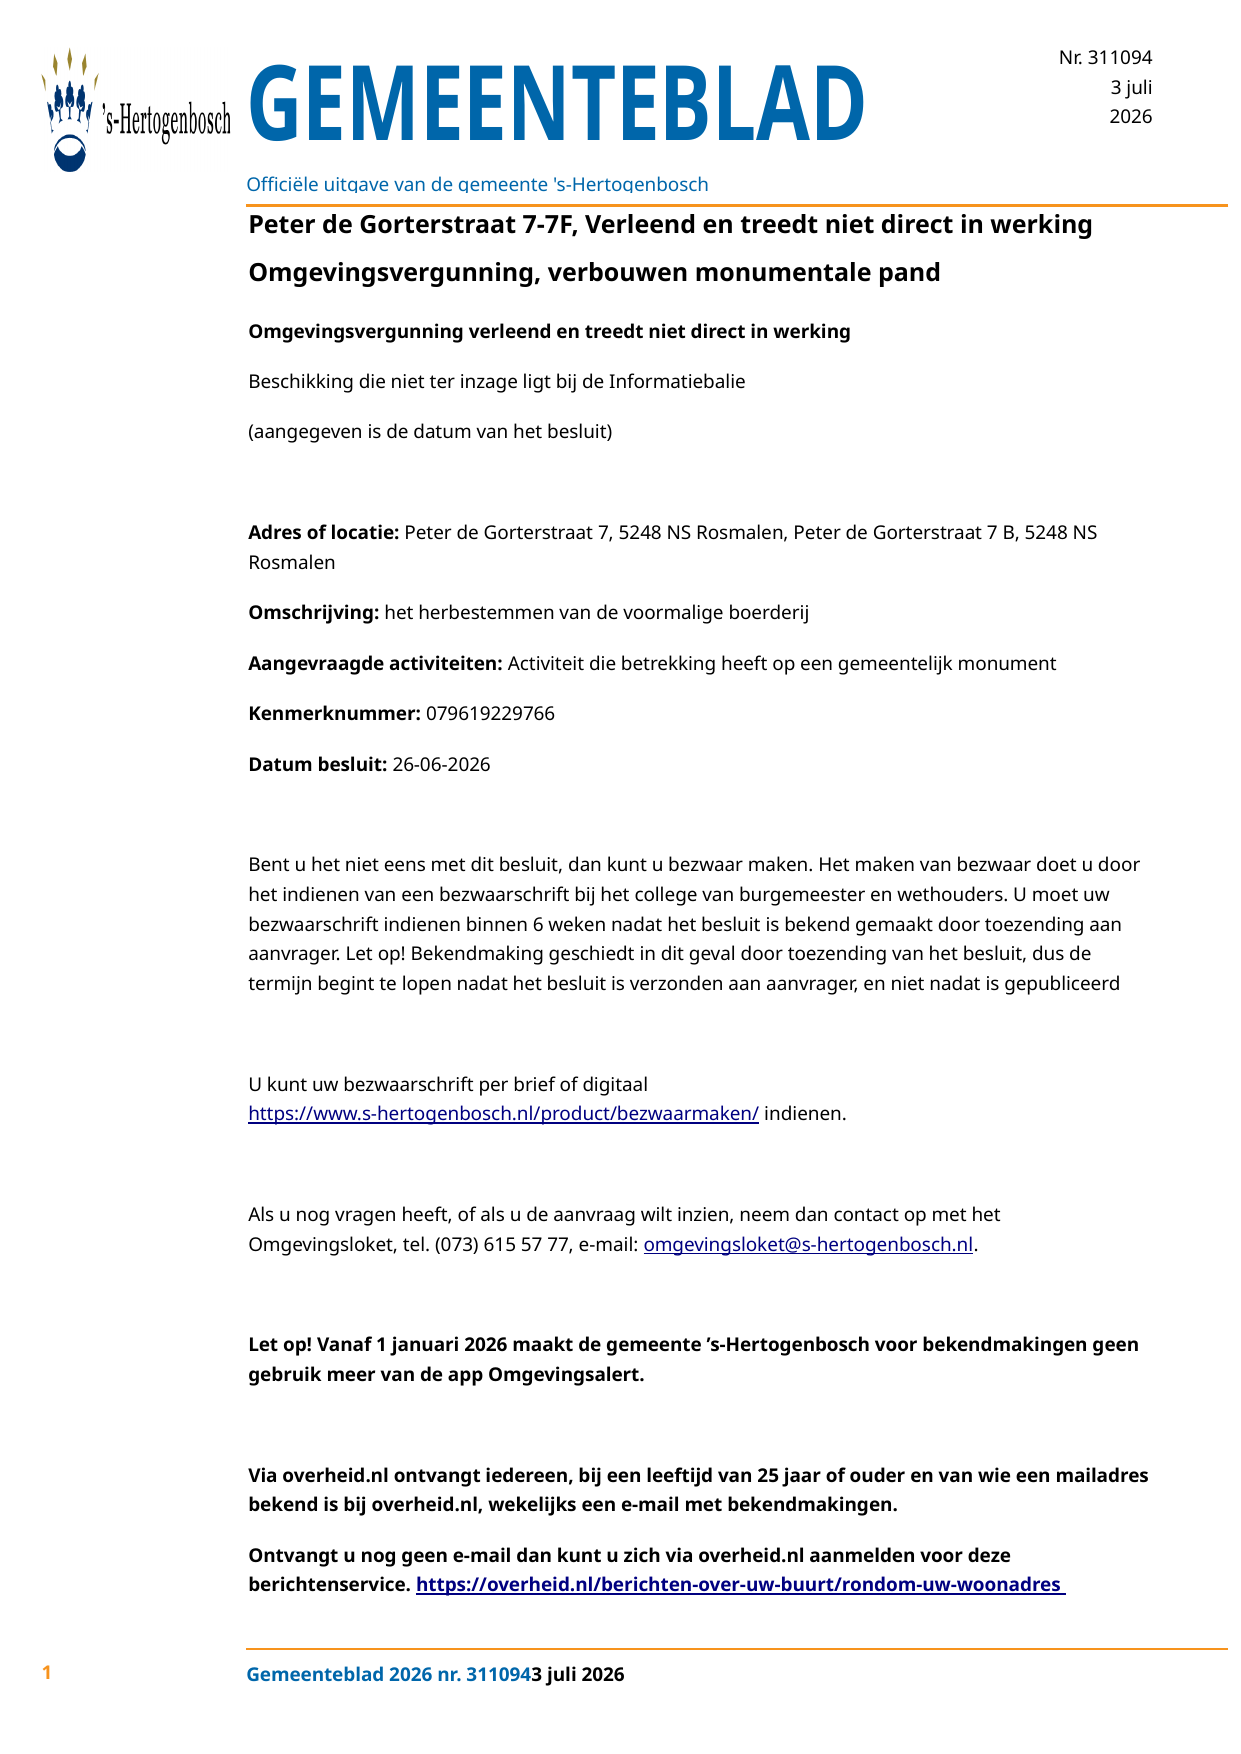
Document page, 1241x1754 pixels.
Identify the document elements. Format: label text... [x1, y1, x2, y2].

text Ontvangt u nog geen e-mail dan kunt u zich via overheid.nl aanmelden voor deze berichtenservice. https://overheid.nl/berichten-over-uw-buurt/rondom-uw-woonadres [248, 1542, 1152, 1597]
text (aangegeven is de datum van het besluit) [248, 419, 1152, 444]
text Als u nog vragen heeft, of als u de aanvraag wilt inzien, neem dan contact op met het Omgevingsloket, tel. (073) 615 57 77, e-mail: omgevingsloket@s-hertogenbosch.nl. [248, 1201, 1152, 1257]
text Beschikking die niet ter inzage ligt bij de Informatiebalie [248, 368, 1152, 394]
text Aangevraagde activiteiten: Activiteit die betrekking heeft op een gemeentelijk monument [248, 650, 1152, 676]
text Peter de Gorterstraat 7-7F, Verleend en treedt niet direct in werking Omgevingsvergunning, verbouwen monumentale pand [248, 207, 1152, 288]
text U kunt uw bezwaarschrift per brief of digitaal https://www.s-hertogenbosch.nl/product/bezwaarmaken/ indienen. [248, 1071, 1152, 1126]
text Kenmerknummer: 079619229766 [248, 700, 1152, 726]
text Adres of locatie: Peter de Gorterstraat 7, 5248 NS Rosmalen, Peter de Gorterstraat 7 B, 5248 NS Rosmalen [248, 519, 1152, 575]
text Let op! Vanaf 1 januari 2026 maakt de gemeente ’s-Hertogenbosch voor bekendmakingen geen gebruik meer van de app Omgevingsalert. [248, 1332, 1152, 1387]
text Omschrijving: het herbestemmen van de voormalige boerderij [248, 599, 1152, 625]
text Omgevingsvergunning verleend en treedt niet direct in werking [248, 318, 1152, 344]
text Via overheid.nl ontvangt iedereen, bij een leeftijd van 25 jaar of ouder en van wie een mailadres bekend is bij overheid.nl, wekelijks een e-mail met bekendmakingen. [248, 1462, 1152, 1517]
text Datum besluit: 26-06-2026 [248, 751, 1152, 777]
picture [41, 47, 231, 172]
text Bent u het niet eens met dit besluit, dan kunt u bezwaar maken. Het maken van bezwaar doet u door het indienen van een bezwaarschrift bij het college van burgemeester en wethouders. U moet uw bezwaarschrift indienen binnen 6 weken nadat het besluit is bekend gemaakt door toezending aan aanvrager. Let op! Bekendmaking geschiedt in dit geval door toezending van het besluit, dus de termijn begint te lopen nadat het besluit is verzonden aan aanvrager, en niet nadat is gepubliceerd [248, 852, 1152, 996]
